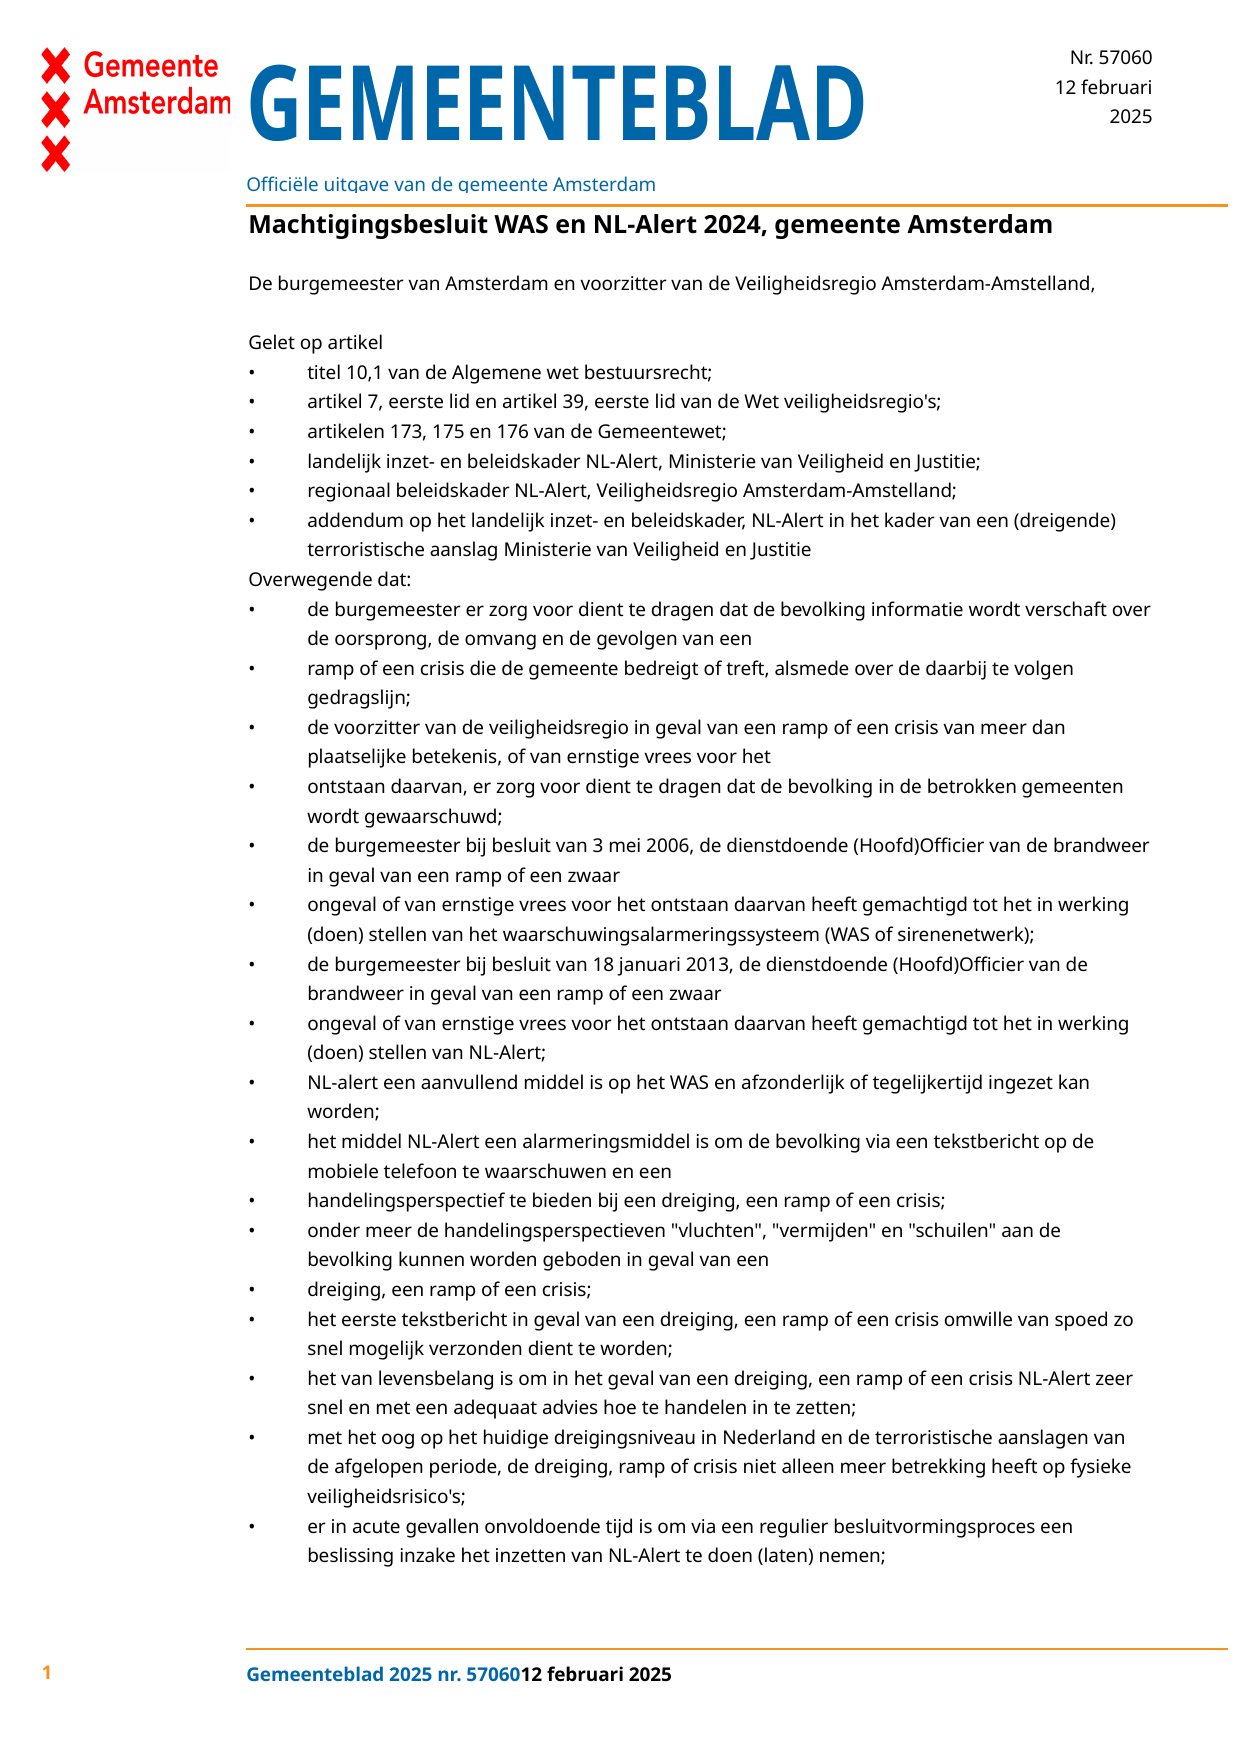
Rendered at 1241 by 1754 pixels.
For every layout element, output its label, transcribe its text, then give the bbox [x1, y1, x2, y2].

list de burgemeester er zorg voor dient te dragen dat de bevolking informatie wordt verschaft over de oorsprong, de omvang en de gevolgen van een [248, 596, 1152, 651]
list handelingsperspectief te bieden bij een dreiging, een ramp of een crisis; [248, 1187, 1152, 1213]
list onder meer de handelingsperspectieven "vluchten", "vermijden" en "schuilen" aan de bevolking kunnen worden geboden in geval van een [248, 1217, 1152, 1272]
list de voorzitter van de veiligheidsregio in geval van een ramp of een crisis van meer dan plaatselijke betekenis, of van ernstige vrees voor het [248, 714, 1152, 769]
list het eerste tekstbericht in geval van een dreiging, een ramp of een crisis omwille van spoed zo snel mogelijk verzonden dient te worden; [248, 1306, 1152, 1361]
list NL-alert een aanvullend middel is op het WAS en afzonderlijk of tegelijkertijd ingezet kan worden; [248, 1069, 1152, 1124]
list artikel 7, eerste lid en artikel 39, eerste lid van de Wet veiligheidsregio's; [248, 389, 1152, 414]
list er in acute gevallen onvoldoende tijd is om via een regulier besluitvormingsproces een beslissing inzake het inzetten van NL-Alert te doen (laten) nemen; [248, 1513, 1152, 1568]
text Gelet op artikel [248, 329, 1152, 355]
picture [41, 47, 231, 172]
list ontstaan daarvan, er zorg voor dient te dragen dat de bevolking in de betrokken gemeenten wordt gewaarschuwd; [248, 773, 1152, 828]
list de burgemeester bij besluit van 3 mei 2006, de dienstdoende (Hoofd)Officier van de brandweer in geval van een ramp of een zwaar [248, 832, 1152, 888]
list het van levensbelang is om in het geval van een dreiging, een ramp of een crisis NL-Alert zeer snel en met een adequaat advies hoe te handelen in te zetten; [248, 1365, 1152, 1420]
list ongeval of van ernstige vrees voor het ontstaan daarvan heeft gemachtigd tot het in werking (doen) stellen van NL-Alert; [248, 1010, 1152, 1065]
list ramp of een crisis die de gemeente bedreigt of treft, alsmede over de daarbij te volgen gedragslijn; [248, 655, 1152, 710]
list artikelen 173, 175 en 176 van de Gemeentewet; [248, 418, 1152, 444]
list landelijk inzet- en beleidskader NL-Alert, Ministerie van Veiligheid en Justitie; [248, 448, 1152, 473]
list titel 10,1 van de Algemene wet bestuursrecht; [248, 359, 1152, 385]
list het middel NL-Alert een alarmeringsmiddel is om de bevolking via een tekstbericht op de mobiele telefoon te waarschuwen en een [248, 1128, 1152, 1183]
list met het oog op het huidige dreigingsniveau in Nederland en de terroristische aanslagen van de afgelopen periode, de dreiging, ramp of crisis niet alleen meer betrekking heeft op fysieke veiligheidsrisico's; [248, 1424, 1152, 1509]
text Overwegende dat: [248, 566, 1152, 592]
list de burgemeester bij besluit van 18 januari 2013, de dienstdoende (Hoofd)Officier van de brandweer in geval van een ramp of een zwaar [248, 951, 1152, 1006]
text Machtigingsbesluit WAS en NL-Alert 2024, gemeente Amsterdam [248, 207, 1152, 241]
text De burgemeester van Amsterdam en voorzitter van de Veiligheidsregio Amsterdam-Amstelland, [248, 270, 1152, 296]
list dreiging, een ramp of een crisis; [248, 1276, 1152, 1302]
list regionaal beleidskader NL-Alert, Veiligheidsregio Amsterdam-Amstelland; [248, 477, 1152, 503]
list addendum op het landelijk inzet- en beleidskader, NL-Alert in het kader van een (dreigende) terroristische aanslag Ministerie van Veiligheid en Justitie [248, 507, 1152, 562]
list ongeval of van ernstige vrees voor het ontstaan daarvan heeft gemachtigd tot het in werking (doen) stellen van het waarschuwingsalarmeringssysteem (WAS of sirenenetwerk); [248, 892, 1152, 947]
